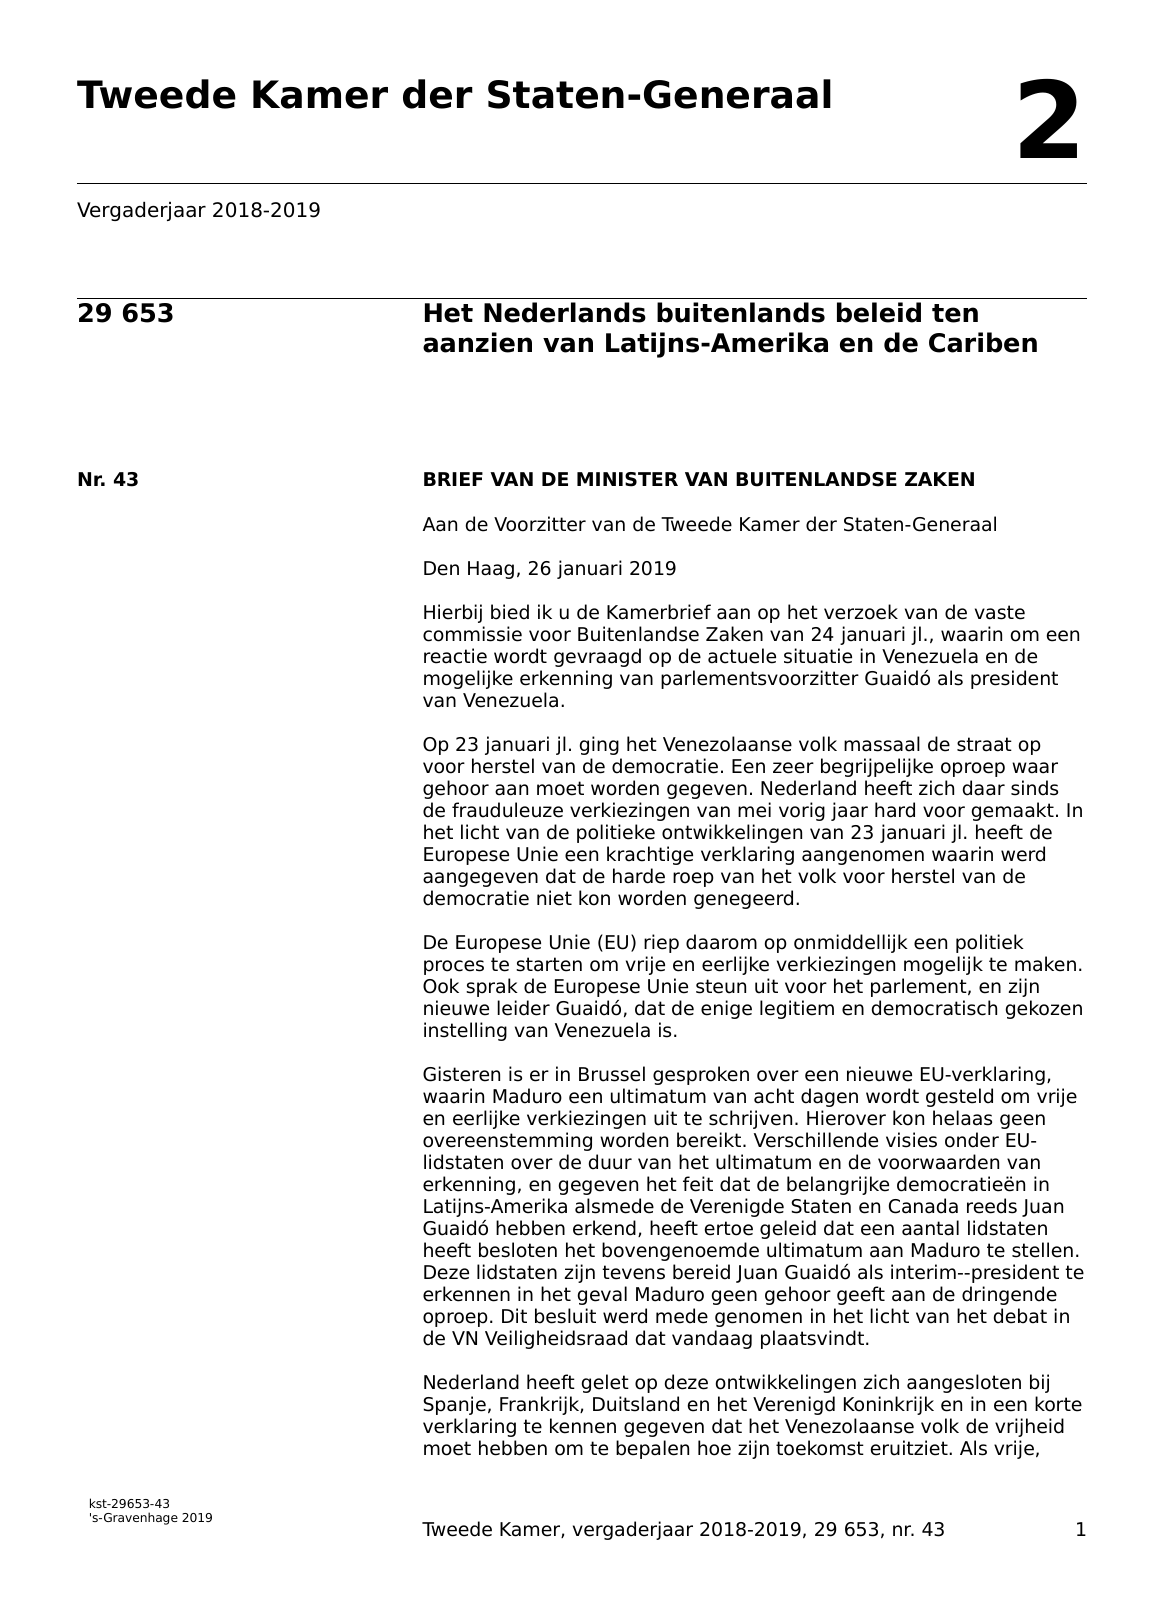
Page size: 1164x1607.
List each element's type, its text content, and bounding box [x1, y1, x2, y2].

table_header Tweede Kamer der Staten-Generaal [77, 59, 886, 183]
text Aan de Voorzitter van de Tweede Kamer der Staten-Generaal [422, 513, 1087, 536]
text Nederland heeft gelet op deze ontwikkelingen zich aangesloten bij Spanje, Frankrijk, Duitsland en het Verenigd Koninkrijk en in een korte verklaring te kennen gegeven dat het Venezolaanse volk de vrijheid moet hebben om te bepalen hoe zijn toekomst eruitziet. Als vrije, [422, 1372, 1087, 1460]
table_header 2 [886, 59, 1087, 183]
text 's-Gravenhage 2019 [88, 1511, 323, 1525]
text kst-29653-43 [88, 1497, 323, 1511]
text De Europese Unie (EU) riep daarom op onmiddellijk een politiek proces te starten om vrije en eerlijke verkiezingen mogelijk te maken. Ook sprak de Europese Unie steun uit voor het parlement, en zijn nieuwe leider Guaidó, dat de enige legitiem en democratisch gekozen instelling van Venezuela is. [422, 932, 1087, 1042]
text Hierbij bied ik u de Kamerbrief aan op het verzoek van de vaste commissie voor Buitenlandse Zaken van 24 januari jl., waarin om een reactie wordt gevraagd op de actuele situatie in Venezuela en de mogelijke erkenning van parlementsvoorzitter Guaidó als president van Venezuela. [422, 602, 1087, 712]
subtitle Nr. 43 BRIEF VAN DE MINISTER VAN BUITENLANDSE ZAKEN [77, 469, 1087, 491]
text Op 23 januari jl. ging het Venezolaanse volk massaal de straat op voor herstel van de democratie. Een zeer begrijpelijke oproep waar gehoor aan moet worden gegeven. Nederland heeft zich daar sinds de frauduleuze verkiezingen van mei vorig jaar hard voor gemaakt. In het licht van de politieke ontwikkelingen van 23 januari jl. heeft de Europese Unie een krachtige verklaring aangenomen waarin werd aangegeven dat de harde roep van het volk voor herstel van de democratie niet kon worden genegeerd. [422, 734, 1087, 910]
text Gisteren is er in Brussel gesproken over een nieuwe EU-verklaring, waarin Maduro een ultimatum van acht dagen wordt gesteld om vrije en eerlijke verkiezingen uit te schrijven. Hierover kon helaas geen overeenstemming worden bereikt. Verschillende visies onder EU-lidstaten over de duur van het ultimatum en de voorwaarden van erkenning, en gegeven het feit dat de belangrijke democratieën in Latijns-Amerika alsmede de Verenigde Staten en Canada reeds Juan Guaidó hebben erkend, heeft ertoe geleid dat een aantal lidstaten heeft besloten het bovengenoemde ultimatum aan Maduro te stellen. Deze lidstaten zijn tevens bereid Juan Guaidó als interim--president te erkennen in het geval Maduro geen gehoor geeft aan de dringende oproep. Dit besluit werd mede genomen in het licht van het debat in de VN Veiligheidsraad dat vandaag plaatsvindt. [422, 1064, 1087, 1350]
text Den Haag, 26 januari 2019 [422, 558, 1087, 580]
table_cell Vergaderjaar 2018-2019 [77, 184, 1087, 298]
subtitle 29 653 Het Nederlands buitenlands beleid ten aanzien van Latijns-Amerika en de Cariben [77, 299, 1087, 358]
